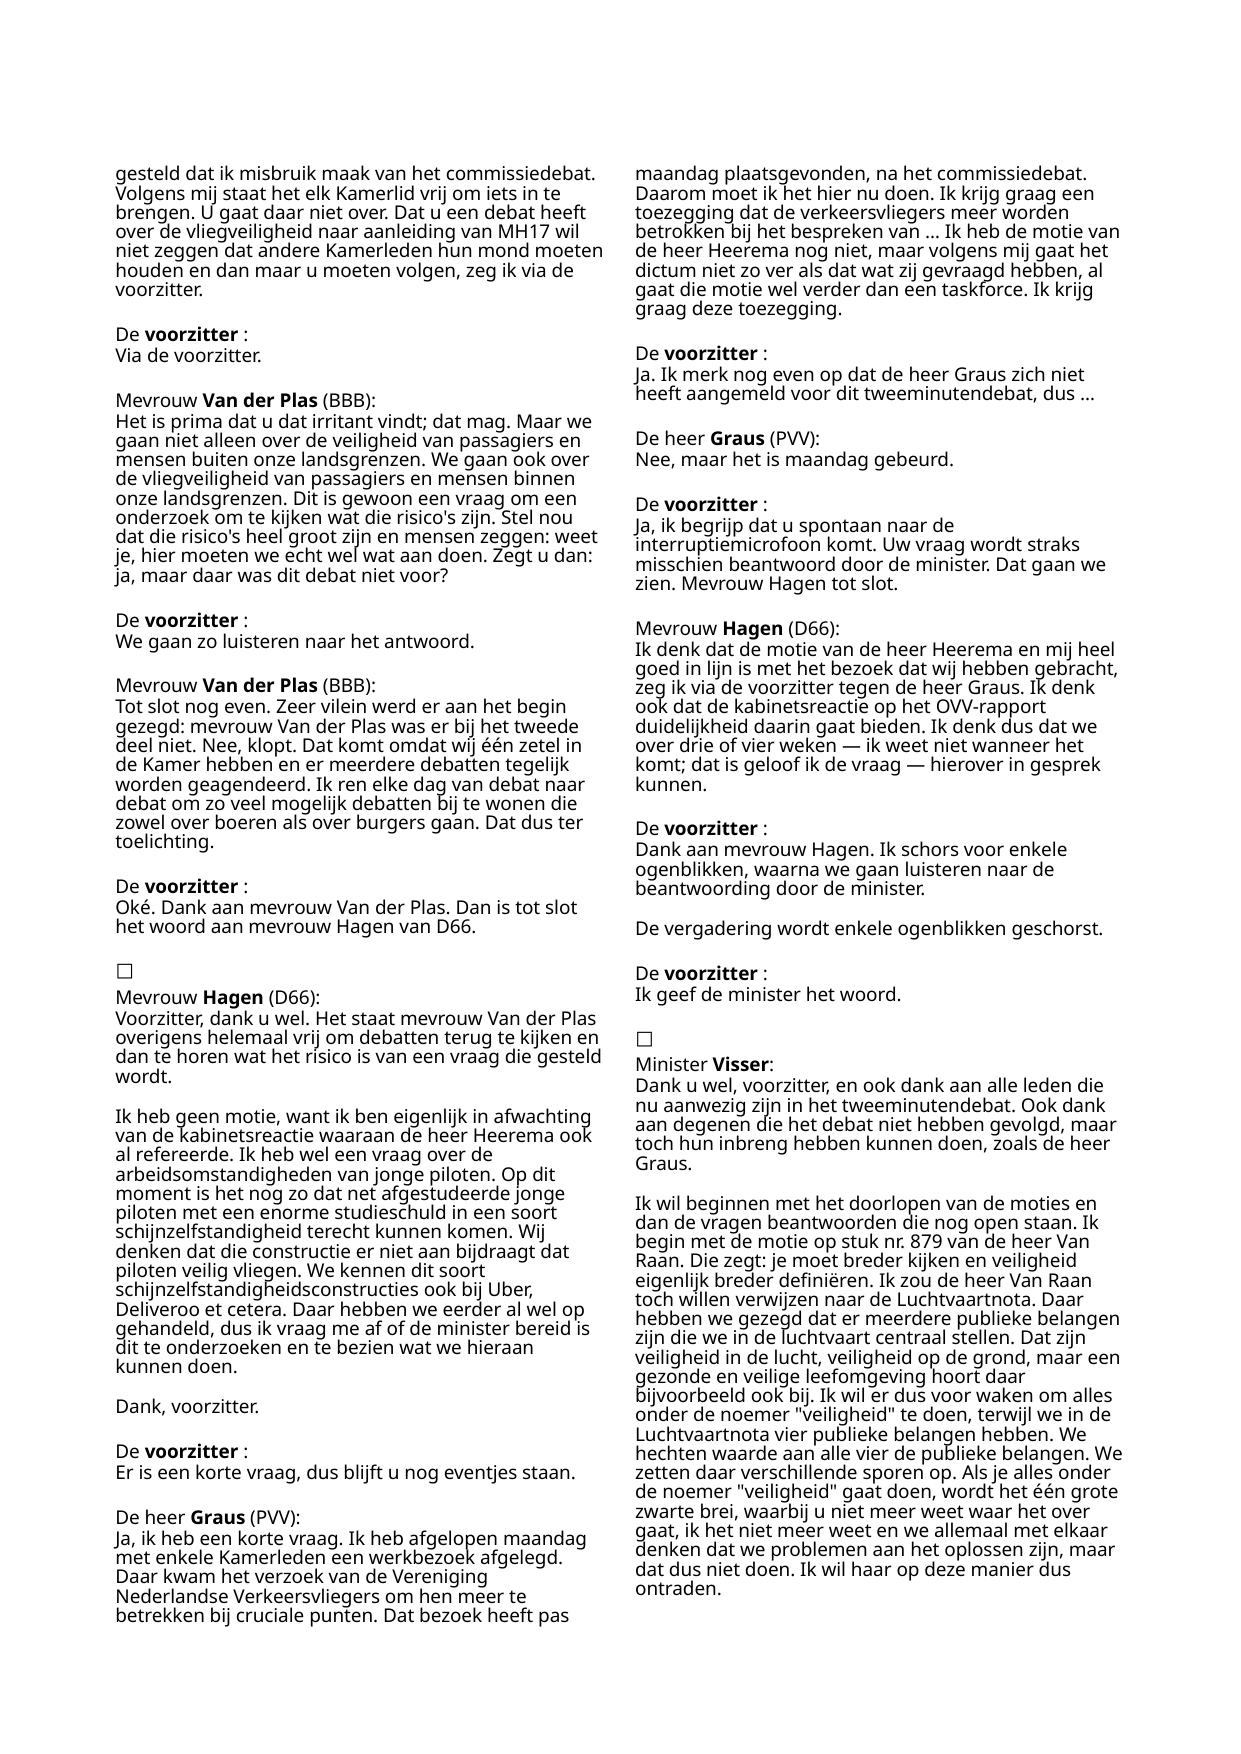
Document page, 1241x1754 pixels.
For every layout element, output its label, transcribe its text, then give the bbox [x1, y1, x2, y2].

text De voorzitter : [635, 340, 1125, 366]
text De heer Graus (PVV): [115, 1504, 605, 1530]
text De voorzitter : [115, 607, 605, 633]
text Er is een korte vraag, dus blijft u nog eventjes staan. [115, 1464, 605, 1483]
text Minister Visser: [635, 1052, 1125, 1077]
text We gaan zo luisteren naar het antwoord. [115, 633, 605, 652]
text gesteld dat ik misbruik maak van het commissiedebat. Volgens mij staat het elk Kamerlid vrij om iets in te brengen. U gaat daar niet over. Dat u een debat heeft over de vliegveiligheid naar aanleiding van MH17 wil niet zeggen dat andere Kamerleden hun mond moeten houden en dan maar u moeten volgen, zeg ik via de voorzitter. [115, 165, 605, 300]
text Ik wil beginnen met het doorlopen van de moties en dan de vragen beantwoorden die nog open staan. Ik begin met de motie op stuk nr. 879 van de heer Van Raan. Die zegt: je moet breder kijken en veiligheid eigenlijk breder definiëren. Ik zou de heer Van Raan toch willen verwijzen naar de Luchtvaartnota. Daar hebben we gezegd dat er meerdere publieke belangen zijn die we in de luchtvaart centraal stellen. Dat zijn veiligheid in de lucht, veiligheid op de grond, maar een gezonde en veilige leefomgeving hoort daar bijvoorbeeld ook bij. Ik wil er dus voor waken om alles onder de noemer "veiligheid" te doen, terwijl we in de Luchtvaartnota vier publieke belangen hebben. We hechten waarde aan alle vier de publieke belangen. We zetten daar verschillende sporen op. Als je alles onder de noemer "veiligheid" gaat doen, wordt het één grote zwarte brei, waarbij u niet meer weet waar het over gaat, ik het niet meer weet en we allemaal met elkaar denken dat we problemen aan het oplossen zijn, maar dat dus niet doen. Ik wil haar op deze manier dus ontraden. [635, 1194, 1125, 1599]
text De voorzitter : [115, 321, 605, 347]
text De heer Graus (PVV): [635, 425, 1125, 451]
text Tot slot nog even. Zeer vilein werd er aan het begin gezegd: mevrouw Van der Plas was er bij het tweede deel niet. Nee, klopt. Dat komt omdat wij één zetel in de Kamer hebben en er meerdere debatten tegelijk worden geagendeerd. Ik ren elke dag van debat naar debat om zo veel mogelijk debatten bij te wonen die zowel over boeren als over burgers gaan. Dat dus ter toelichting. [115, 698, 605, 853]
text De voorzitter : [115, 1438, 605, 1464]
text Het is prima dat u dat irritant vindt; dat mag. Maar we gaan niet alleen over de veiligheid van passagiers en mensen buiten onze landsgrenzen. We gaan ook over de vliegveiligheid van passagiers en mensen binnen onze landsgrenzen. Dit is gewoon een vraag om een onderzoek om te kijken wat die risico's zijn. Stel nou dat die risico's heel groot zijn en mensen zeggen: weet je, hier moeten we echt wel wat aan doen. Zegt u dan: ja, maar daar was dit debat niet voor? [115, 413, 605, 586]
text Mevrouw Van der Plas (BBB): [115, 387, 605, 413]
text Ja, ik begrijp dat u spontaan naar de interruptiemicrofoon komt. Uw vraag wordt straks misschien beantwoord door de minister. Dat gaan we zien. Mevrouw Hagen tot slot. [635, 517, 1125, 594]
text Ik heb geen motie, want ik ben eigenlijk in afwachting van de kabinetsreactie waaraan de heer Heerema ook al refereerde. Ik heb wel een vraag over de arbeidsomstandigheden van jonge piloten. Op dit moment is het nog zo dat net afgestudeerde jonge piloten met een enorme studieschuld in een soort schijnzelfstandigheid terecht kunnen komen. Wij denken dat die constructie er niet aan bijdraagt dat piloten veilig vliegen. We kennen dit soort schijnzelfstandigheidsconstructies ook bij Uber, Deliveroo et cetera. Daar hebben we eerder al wel op gehandeld, dus ik vraag me af of de minister bereid is dit te onderzoeken en te bezien wat we hieraan kunnen doen. [115, 1108, 605, 1378]
text Ik denk dat de motie van de heer Heerema en mij heel goed in lijn is met het bezoek dat wij hebben gebracht, zeg ik via de voorzitter tegen de heer Graus. Ik denk ook dat de kabinetsreactie op het OVV-rapport duidelijkheid daarin gaat bieden. Ik denk dus dat we over drie of vier weken — ik weet niet wanneer het komt; dat is geloof ik de vraag — hierover in gesprek kunnen. [635, 641, 1125, 795]
text maandag plaatsgevonden, na het commissiedebat. Daarom moet ik het hier nu doen. Ik krijg graag een toezegging dat de verkeersvliegers meer worden betrokken bij het bespreken van … Ik heb de motie van de heer Heerema nog niet, maar volgens mij gaat het dictum niet zo ver als dat wat zij gevraagd hebben, al gaat die motie wel verder dan een taskforce. Ik krijg graag deze toezegging. [635, 165, 1125, 319]
text Via de voorzitter. [115, 347, 605, 366]
text Voorzitter, dank u wel. Het staat mevrouw Van der Plas overigens helemaal vrij om debatten terug te kijken en dan te horen wat het risico is van een vraag die gesteld wordt. [115, 1010, 605, 1087]
text Mevrouw Van der Plas (BBB): [115, 673, 605, 698]
text De voorzitter : [635, 491, 1125, 517]
text ⬜ [635, 1026, 1125, 1052]
text Ja, ik heb een korte vraag. Ik heb afgelopen maandag met enkele Kamerleden een werkbezoek afgelegd. Daar kwam het verzoek van de Vereniging Nederlandse Verkeersvliegers om hen meer te betrekken bij cruciale punten. Dat bezoek heeft pas [115, 1530, 605, 1626]
text Nee, maar het is maandag gebeurd. [635, 451, 1125, 470]
text De voorzitter : [635, 816, 1125, 841]
text ⬜ [115, 958, 605, 984]
text Dank u wel, voorzitter, en ook dank aan alle leden die nu aanwezig zijn in het tweeminutendebat. Ook dank aan degenen die het debat niet hebben gevolgd, maar toch hun inbreng hebben kunnen doen, zoals de heer Graus. [635, 1077, 1125, 1174]
text Dank aan mevrouw Hagen. Ik schors voor enkele ogenblikken, waarna we gaan luisteren naar de beantwoording door de minister. [635, 841, 1125, 899]
text Ja. Ik merk nog even op dat de heer Graus zich niet heeft aangemeld voor dit tweeminutendebat, dus … [635, 366, 1125, 404]
text Dank, voorzitter. [115, 1398, 605, 1418]
text Mevrouw Hagen (D66): [635, 615, 1125, 641]
text Oké. Dank aan mevrouw Van der Plas. Dan is tot slot het woord aan mevrouw Hagen van D66. [115, 899, 605, 938]
text De voorzitter : [115, 873, 605, 899]
text De vergadering wordt enkele ogenblikken geschorst. [635, 920, 1125, 939]
text Ik geef de minister het woord. [635, 986, 1125, 1005]
text Mevrouw Hagen (D66): [115, 984, 605, 1010]
text De voorzitter : [635, 960, 1125, 986]
